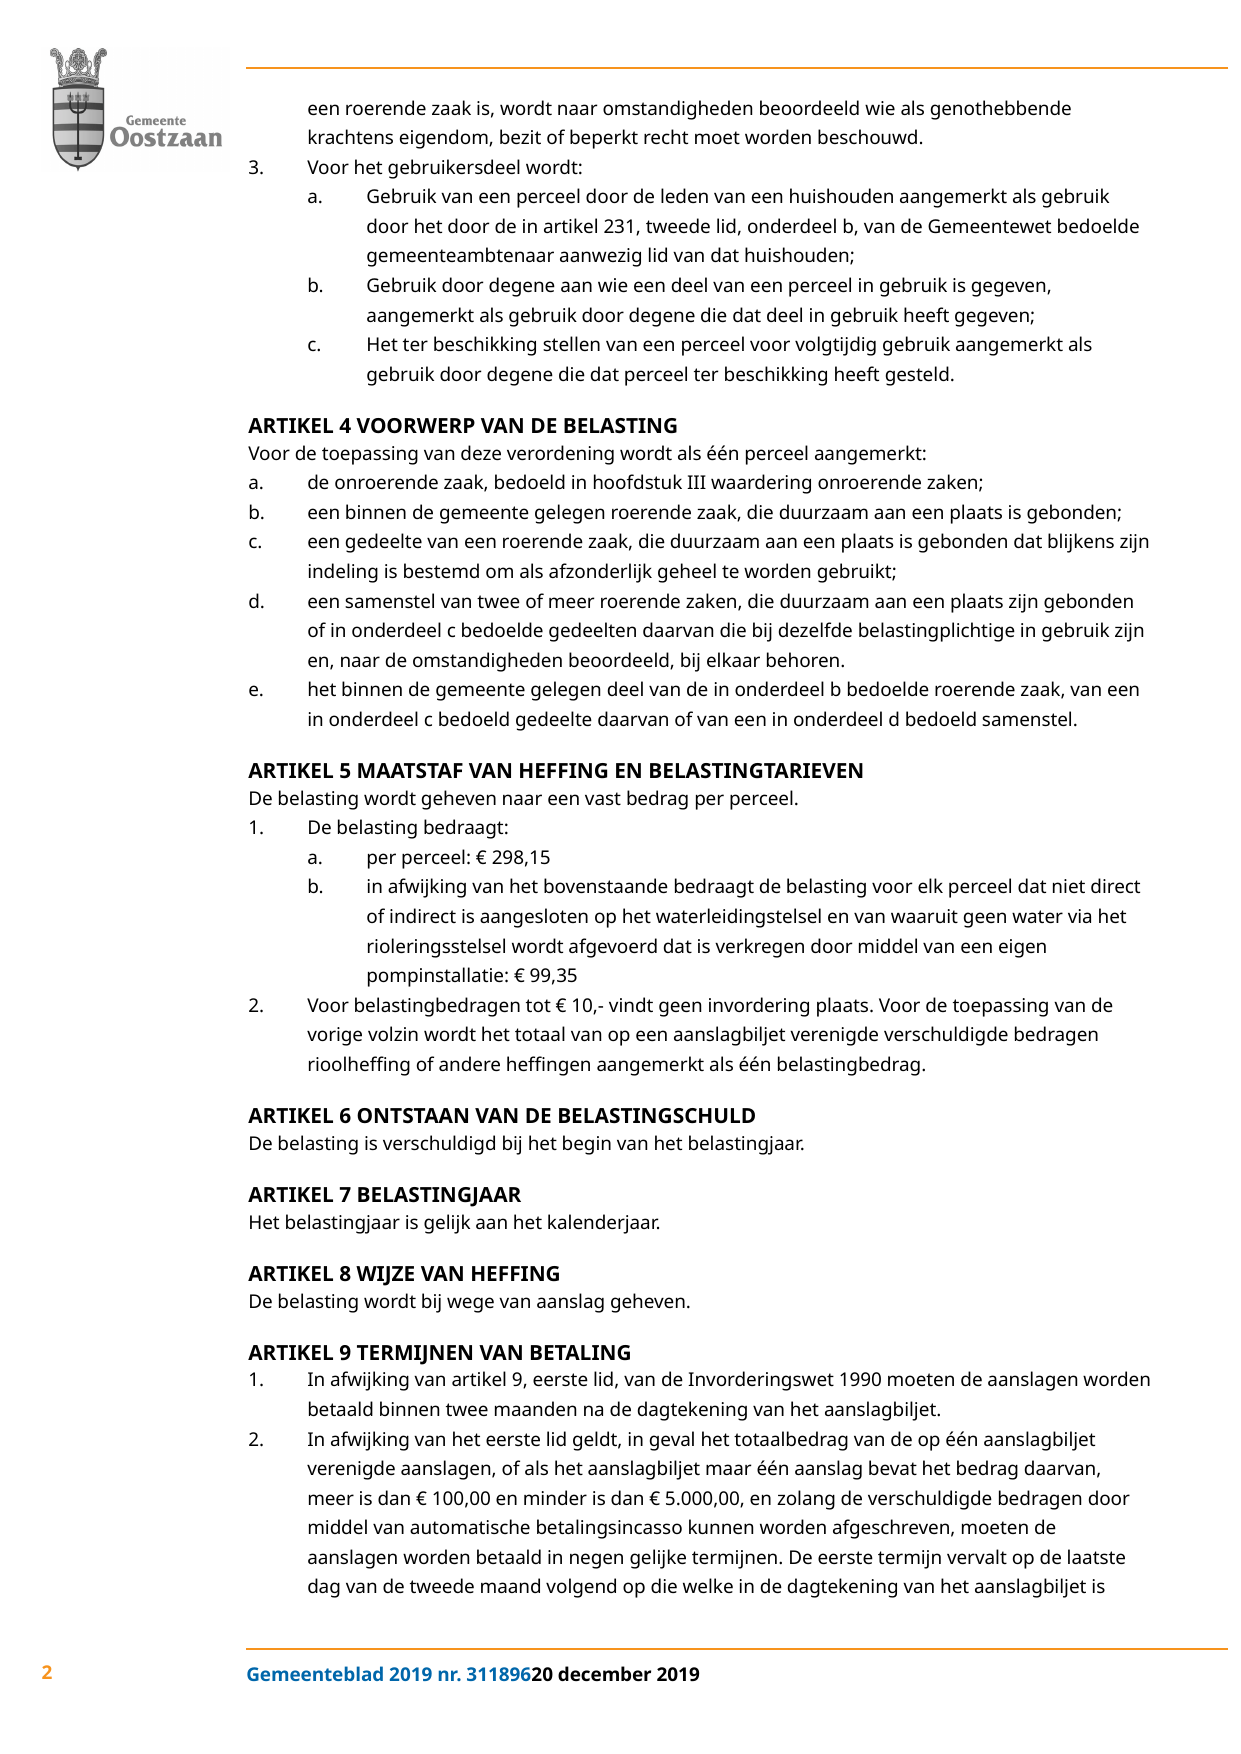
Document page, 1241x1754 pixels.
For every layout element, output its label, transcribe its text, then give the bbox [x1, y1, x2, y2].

text ARTIKEL 6 ONTSTAAN VAN DE BELASTINGSCHULD [248, 1102, 1152, 1130]
text Het belastingjaar is gelijk aan het kalenderjaar. [248, 1209, 1152, 1235]
text ARTIKEL 7 BELASTINGJAAR [248, 1181, 1152, 1209]
list de onroerende zaak, bedoeld in hoofdstuk III waardering onroerende zaken; [248, 469, 1152, 495]
list In afwijking van artikel 9, eerste lid, van de Invorderingswet 1990 moeten de aanslagen worden betaald binnen twee maanden na de dagtekening van het aanslagbiljet. [248, 1367, 1152, 1422]
list een gedeelte van een roerende zaak, die duurzaam aan een plaats is gebonden dat blijkens zijn indeling is bestemd om als afzonderlijk geheel te worden gebruikt; [248, 529, 1152, 584]
text ARTIKEL 8 WIJZE VAN HEFFING [248, 1259, 1152, 1288]
list Gebruik van een perceel door de leden van een huishouden aangemerkt als gebruik door het door de in artikel 231, tweede lid, onderdeel b, van de Gemeentewet bedoelde gemeenteambtenaar aanwezig lid van dat huishouden; [307, 183, 1152, 268]
list De belasting bedraagt: [248, 814, 1152, 840]
list een binnen de gemeente gelegen roerende zaak, die duurzaam aan een plaats is gebonden; [248, 499, 1152, 525]
text De belasting wordt geheven naar een vast bedrag per perceel. [248, 785, 1152, 811]
list in afwijking van het bovenstaande bedraagt de belasting voor elk perceel dat niet direct of indirect is aangesloten op het waterleidingstelsel en van waaruit geen water via het rioleringsstelsel wordt afgevoerd dat is verkregen door middel van een eigen pompinstallatie: € 99,35 [307, 874, 1152, 988]
list een roerende zaak is, wordt naar omstandigheden beoordeeld wie als genothebbende krachtens eigendom, bezit of beperkt recht moet worden beschouwd. [248, 95, 1152, 150]
list Voor het gebruikersdeel wordt: [248, 154, 1152, 180]
text ARTIKEL 9 TERMIJNEN VAN BETALING [248, 1338, 1152, 1367]
list per perceel: € 298,15 [307, 844, 1152, 870]
picture [41, 47, 231, 172]
list Het ter beschikking stellen van een perceel voor volgtijdig gebruik aangemerkt als gebruik door degene die dat perceel ter beschikking heeft gesteld. [307, 331, 1152, 387]
list een samenstel van twee of meer roerende zaken, die duurzaam aan een plaats zijn gebonden of in onderdeel c bedoelde gedeelten daarvan die bij dezelfde belastingplichtige in gebruik zijn en, naar de omstandigheden beoordeeld, bij elkaar behoren. [248, 588, 1152, 673]
list het binnen de gemeente gelegen deel van de in onderdeel b bedoelde roerende zaak, van een in onderdeel c bedoeld gedeelte daarvan of van een in onderdeel d bedoeld samenstel. [248, 677, 1152, 732]
text De belasting wordt bij wege van aanslag geheven. [248, 1288, 1152, 1313]
list Voor belastingbedragen tot € 10,- vindt geen invordering plaats. Voor de toepassing van de vorige volzin wordt het totaal van op een aanslagbiljet verenigde verschuldigde bedragen rioolheffing of andere heffingen aangemerkt als één belastingbedrag. [248, 992, 1152, 1077]
text ARTIKEL 5 MAATSTAF VAN HEFFING EN BELASTINGTARIEVEN [248, 757, 1152, 785]
text ARTIKEL 4 VOORWERP VAN DE BELASTING [248, 411, 1152, 440]
list In afwijking van het eerste lid geldt, in geval het totaalbedrag van de op één aanslagbiljet verenigde aanslagen, of als het aanslagbiljet maar één aanslag bevat het bedrag daarvan, meer is dan € 100,00 en minder is dan € 5.000,00, en zolang de verschuldigde bedragen door middel van automatische betalingsincasso kunnen worden afgeschreven, moeten de aanslagen worden betaald in negen gelijke termijnen. De eerste termijn vervalt op de laatste dag van de tweede maand volgend op die welke in de dagtekening van het aanslagbiljet is [248, 1426, 1152, 1599]
list Gebruik door degene aan wie een deel van een perceel in gebruik is gegeven, aangemerkt als gebruik door degene die dat deel in gebruik heeft gegeven; [307, 272, 1152, 328]
text Voor de toepassing van deze verordening wordt als één perceel aangemerkt: [248, 440, 1152, 466]
text De belasting is verschuldigd bij het begin van het belastingjaar. [248, 1130, 1152, 1156]
